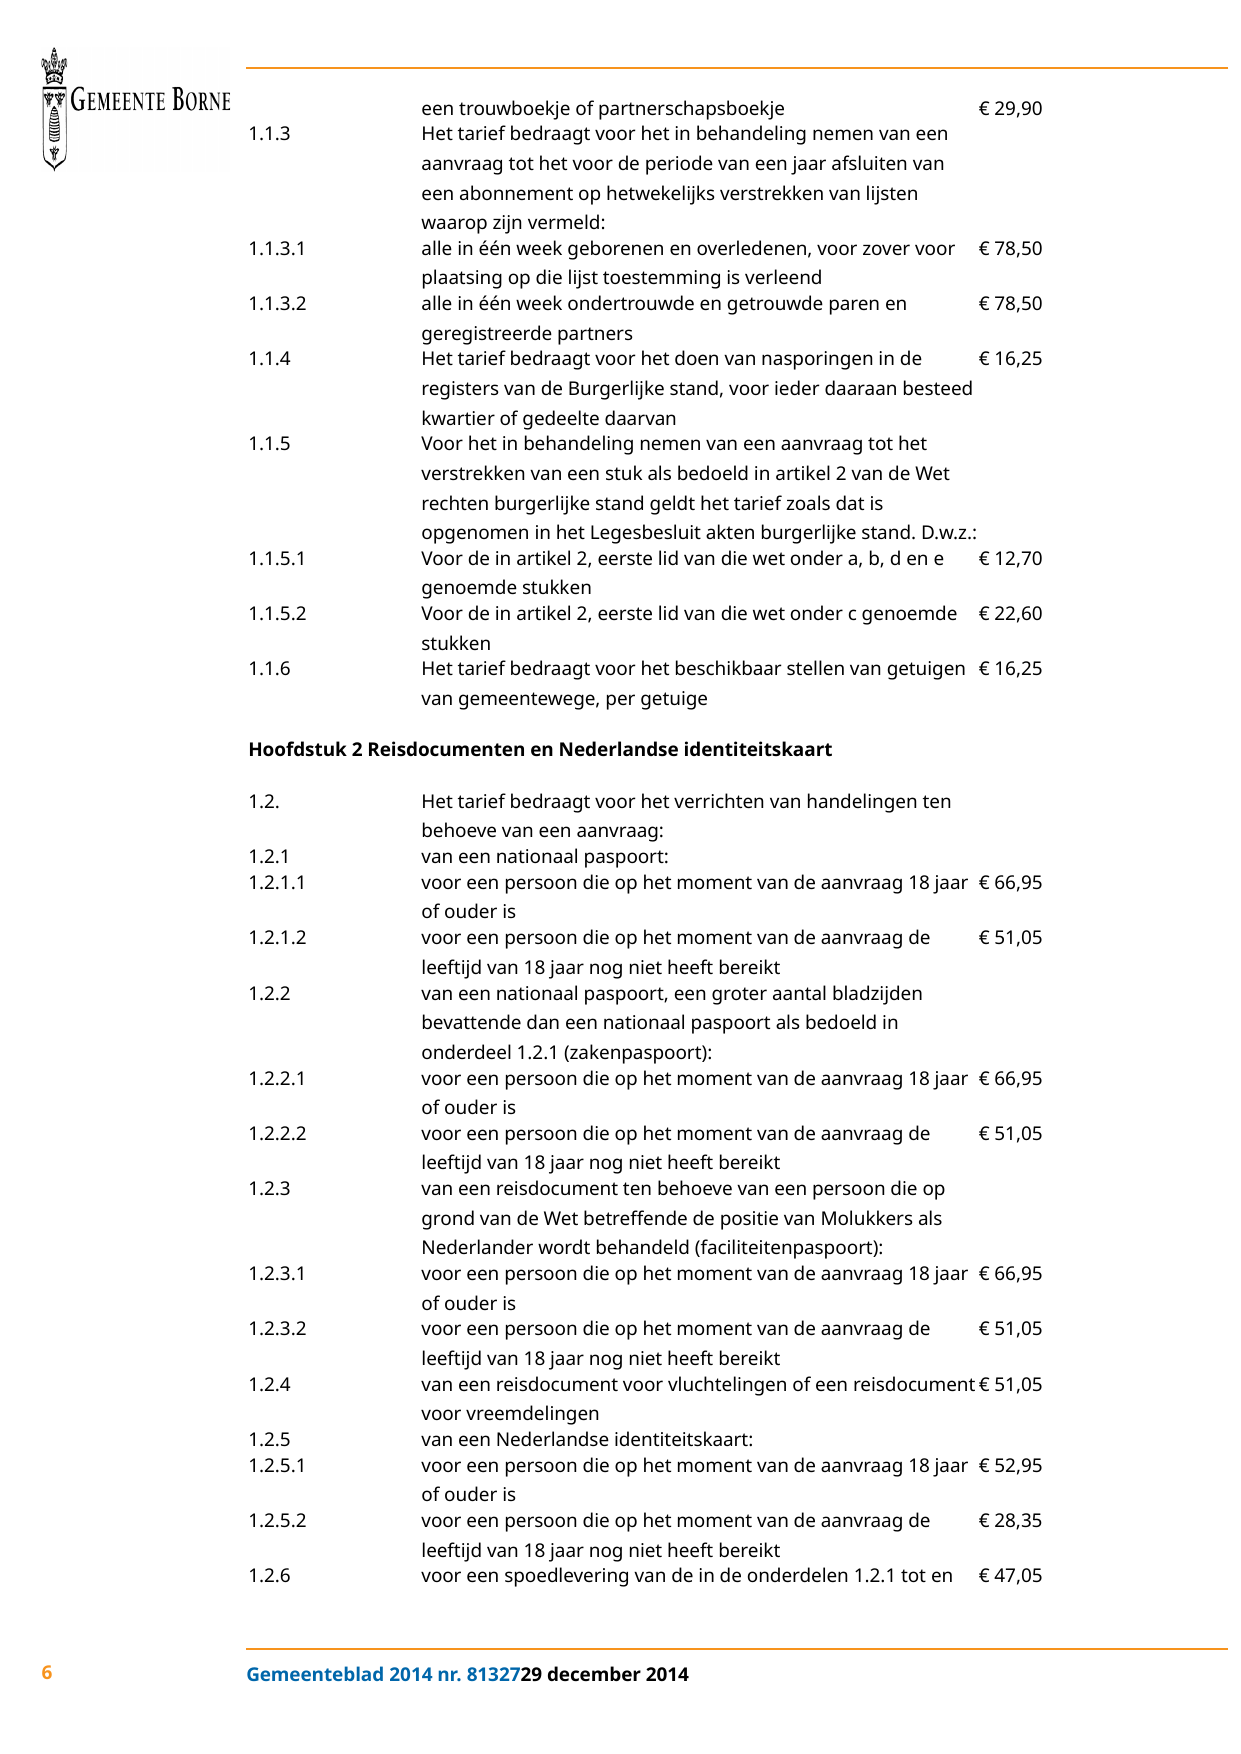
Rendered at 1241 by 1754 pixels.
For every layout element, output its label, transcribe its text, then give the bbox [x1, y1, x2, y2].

table_cell [979, 431, 1152, 545]
table_cell voor een persoon die op het moment van de aanvraag 18 jaar of ouder is [421, 1260, 978, 1316]
table_cell [421, 763, 978, 788]
table_cell 1.2.5.2 [248, 1507, 421, 1562]
table_cell 1.2.6 [248, 1563, 421, 1588]
table_cell 1.2.3.2 [248, 1316, 421, 1371]
table_cell 1.2.4 [248, 1371, 421, 1426]
table_cell [979, 737, 1152, 762]
table_cell Voor het in behandeling nemen van een aanvraag tot het verstrekken van een stuk als bedoeld in artikel 2 van de Wet rechten burgerlijke stand geldt het tarief zoals dat is opgenomen in het Legesbesluit akten burgerlijke stand. D.w.z.: [421, 431, 978, 545]
table_cell voor een persoon die op het moment van de aanvraag de leeftijd van 18 jaar nog niet heeft bereikt [421, 1507, 978, 1562]
table_cell € 12,70 [979, 545, 1152, 600]
table_cell Voor de in artikel 2, eerste lid van die wet onder a, b, d en e genoemde stukken [421, 545, 978, 600]
table_cell € 51,05 [979, 925, 1152, 980]
table_cell 1.1.3.1 [248, 235, 421, 290]
table_cell 1.2.1 [248, 844, 421, 869]
table_cell alle in één week geborenen en overledenen, voor zover voor plaatsing op die lijst toestemming is verleend [421, 235, 978, 290]
table_cell € 51,05 [979, 1120, 1152, 1175]
table_cell [248, 711, 421, 737]
table_cell Voor de in artikel 2, eerste lid van die wet onder c genoemde stukken [421, 600, 978, 656]
table_cell 1.1.6 [248, 656, 421, 711]
table_cell 1.2.2.2 [248, 1120, 421, 1175]
table_cell 1.2. [248, 788, 421, 843]
table_cell van een nationaal paspoort: [421, 844, 978, 869]
table_cell [979, 121, 1152, 235]
table_cell 1.2.1.2 [248, 925, 421, 980]
table_cell € 28,35 [979, 1507, 1152, 1562]
table_cell [979, 763, 1152, 788]
table_cell [979, 788, 1152, 843]
table_cell € 78,50 [979, 290, 1152, 346]
table_cell 1.2.5.1 [248, 1452, 421, 1507]
table_cell Hoofdstuk 2 Reisdocumenten en Nederlandse identiteitskaart [248, 737, 978, 762]
table_cell € 78,50 [979, 235, 1152, 290]
table_cell voor een persoon die op het moment van de aanvraag 18 jaar of ouder is [421, 1452, 978, 1507]
table_cell van een reisdocument ten behoeve van een persoon die op grond van de Wet betreffende de positie van Molukkers als Nederlander wordt behandeld (faciliteitenpaspoort): [421, 1175, 978, 1260]
table_cell € 66,95 [979, 1260, 1152, 1316]
table_cell € 52,95 [979, 1452, 1152, 1507]
table_cell Het tarief bedraagt voor het verrichten van handelingen ten behoeve van een aanvraag: [421, 788, 978, 843]
table_cell [979, 1426, 1152, 1452]
table_cell 1.2.3.1 [248, 1260, 421, 1316]
table_cell [421, 711, 978, 737]
table_cell 1.1.4 [248, 346, 421, 431]
table_cell € 16,25 [979, 346, 1152, 431]
table_cell € 47,05 [979, 1563, 1152, 1588]
table_cell 1.1.5.2 [248, 600, 421, 656]
table_cell van een reisdocument voor vluchtelingen of een reisdocument voor vreemdelingen [421, 1371, 978, 1426]
table_cell [979, 844, 1152, 869]
table_cell [979, 980, 1152, 1065]
table_cell 1.1.5.1 [248, 545, 421, 600]
table_cell € 16,25 [979, 656, 1152, 711]
table_cell € 22,60 [979, 600, 1152, 656]
table_cell voor een persoon die op het moment van de aanvraag de leeftijd van 18 jaar nog niet heeft bereikt [421, 1316, 978, 1371]
table_cell 1.2.2 [248, 980, 421, 1065]
table_cell [979, 1175, 1152, 1260]
table_cell voor een persoon die op het moment van de aanvraag de leeftijd van 18 jaar nog niet heeft bereikt [421, 1120, 978, 1175]
table_cell 1.1.3 [248, 121, 421, 235]
table_cell Het tarief bedraagt voor het doen van nasporingen in de registers van de Burgerlijke stand, voor ieder daaraan besteed kwartier of gedeelte daarvan [421, 346, 978, 431]
table_cell € 51,05 [979, 1316, 1152, 1371]
table_cell voor een persoon die op het moment van de aanvraag 18 jaar of ouder is [421, 869, 978, 924]
table_cell [979, 711, 1152, 737]
table_cell een trouwboekje of partnerschapsboekje [421, 95, 978, 121]
table_cell Het tarief bedraagt voor het beschikbaar stellen van getuigen van gemeentewege, per getuige [421, 656, 978, 711]
table_cell van een nationaal paspoort, een groter aantal bladzijden bevattende dan een nationaal paspoort als bedoeld in onderdeel 1.2.1 (zakenpaspoort): [421, 980, 978, 1065]
table_cell 1.2.1.1 [248, 869, 421, 924]
table_cell 1.2.3 [248, 1175, 421, 1260]
table_cell voor een spoedlevering van de in de onderdelen 1.2.1 tot en [421, 1563, 978, 1588]
table_cell € 51,05 [979, 1371, 1152, 1426]
table_cell € 66,95 [979, 1065, 1152, 1120]
table_cell 1.2.2.1 [248, 1065, 421, 1120]
table_cell [248, 95, 421, 121]
table_cell alle in één week ondertrouwde en getrouwde paren en geregistreerde partners [421, 290, 978, 346]
table_cell 1.1.5 [248, 431, 421, 545]
table_cell voor een persoon die op het moment van de aanvraag 18 jaar of ouder is [421, 1065, 978, 1120]
table_cell 1.1.3.2 [248, 290, 421, 346]
table_cell [248, 763, 421, 788]
table_cell € 29,90 [979, 95, 1152, 121]
table_cell Het tarief bedraagt voor het in behandeling nemen van een aanvraag tot het voor de periode van een jaar afsluiten van een abonnement op hetwekelijks verstrekken van lijsten waarop zijn vermeld: [421, 121, 978, 235]
table_cell voor een persoon die op het moment van de aanvraag de leeftijd van 18 jaar nog niet heeft bereikt [421, 925, 978, 980]
picture [41, 47, 231, 172]
table_cell van een Nederlandse identiteitskaart: [421, 1426, 978, 1452]
table_cell € 66,95 [979, 869, 1152, 924]
table_cell 1.2.5 [248, 1426, 421, 1452]
